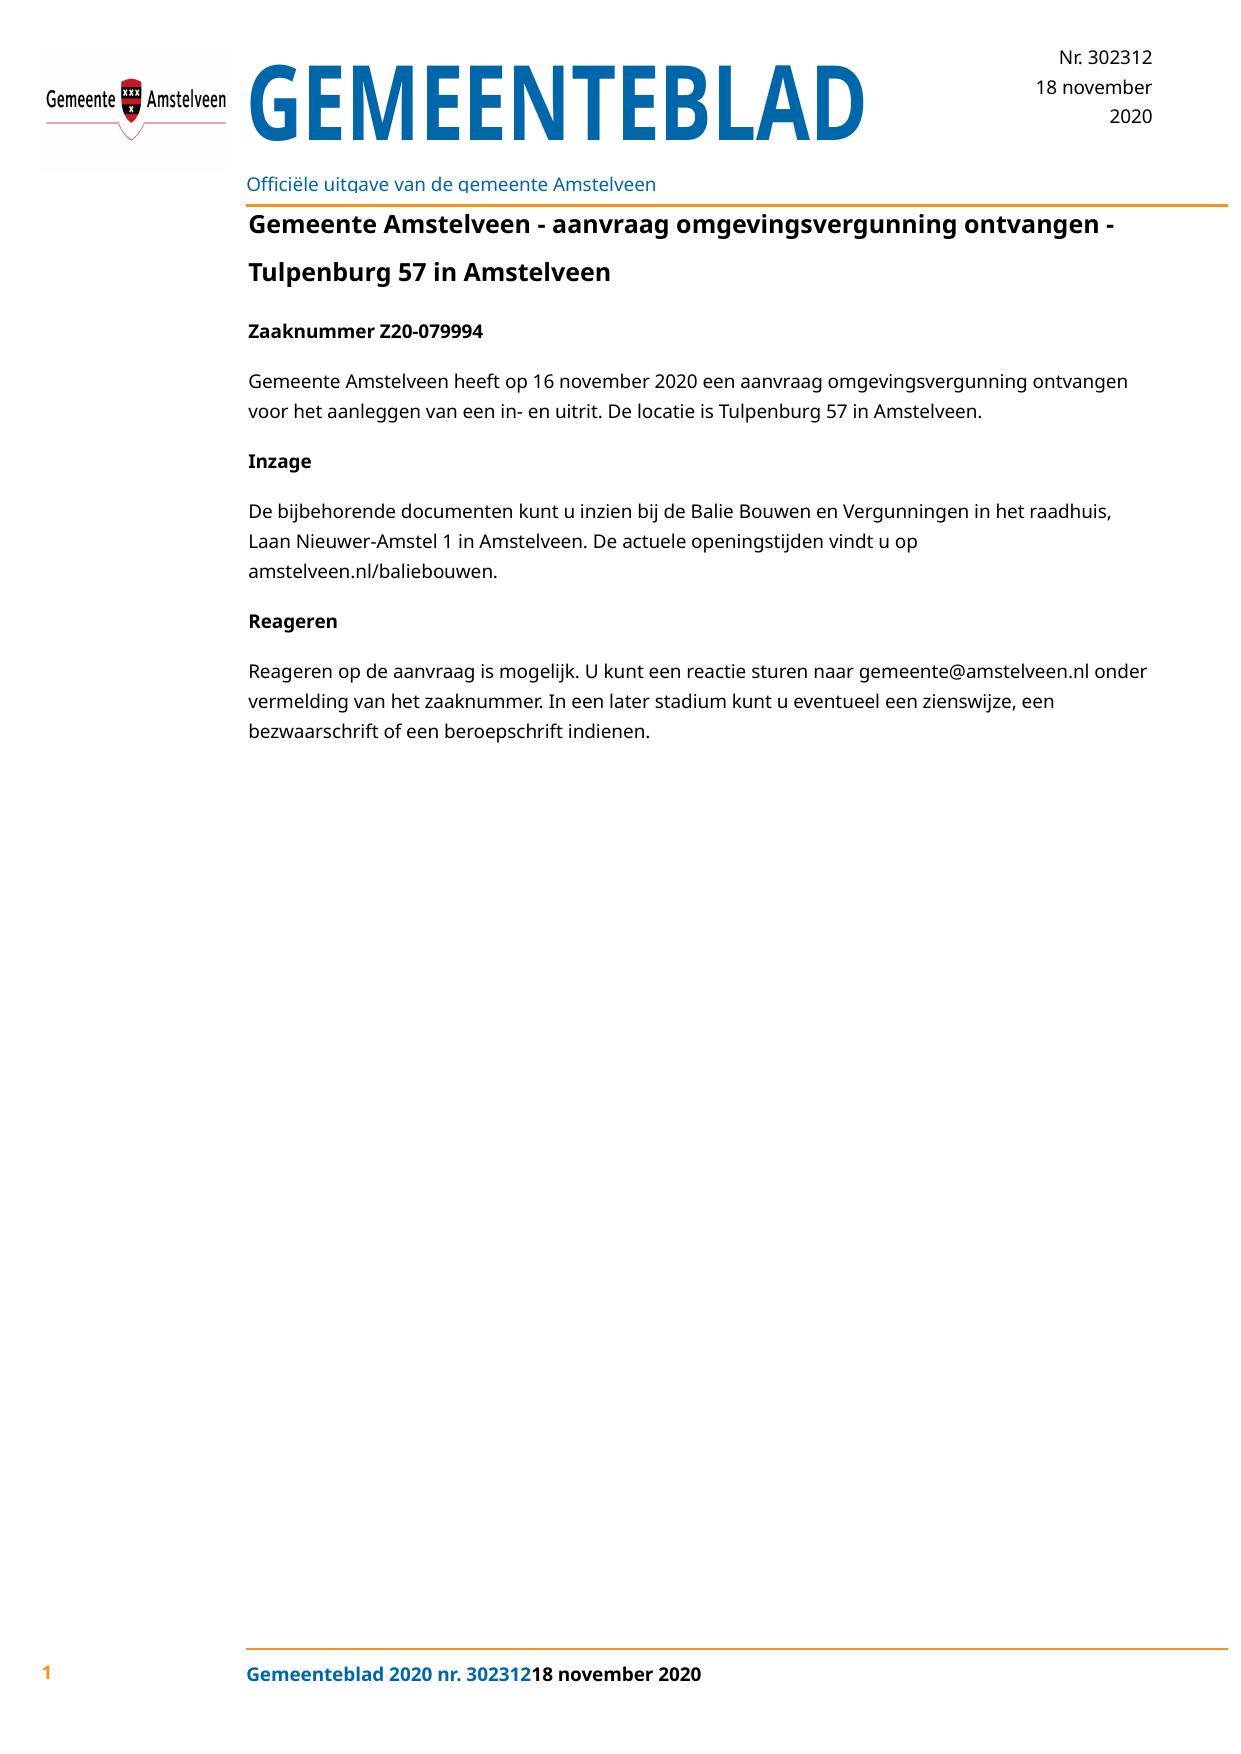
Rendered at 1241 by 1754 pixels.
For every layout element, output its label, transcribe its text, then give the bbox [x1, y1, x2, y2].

text Zaaknummer Z20-079994 [248, 318, 1152, 344]
text Reageren [248, 608, 1152, 634]
text Reageren op de aanvraag is mogelijk. U kunt een reactie sturen naar gemeente@amstelveen.nl onder vermelding van het zaaknummer. In een later stadium kunt u eventueel een zienswijze, een bezwaarschrift of een beroepschrift indienen. [248, 659, 1152, 744]
text Gemeente Amstelveen heeft op 16 november 2020 een aanvraag omgevingsvergunning ontvangen voor het aanleggen van een in- en uitrit. De locatie is Tulpenburg 57 in Amstelveen. [248, 368, 1152, 424]
picture [41, 47, 231, 172]
text Inzage [248, 448, 1152, 474]
text Gemeente Amstelveen - aanvraag omgevingsvergunning ontvangen - Tulpenburg 57 in Amstelveen [248, 207, 1152, 288]
text De bijbehorende documenten kunt u inzien bij de Balie Bouwen en Vergunningen in het raadhuis, Laan Nieuwer-Amstel 1 in Amstelveen. De actuele openingstijden vindt u op amstelveen.nl/baliebouwen. [248, 499, 1152, 584]
